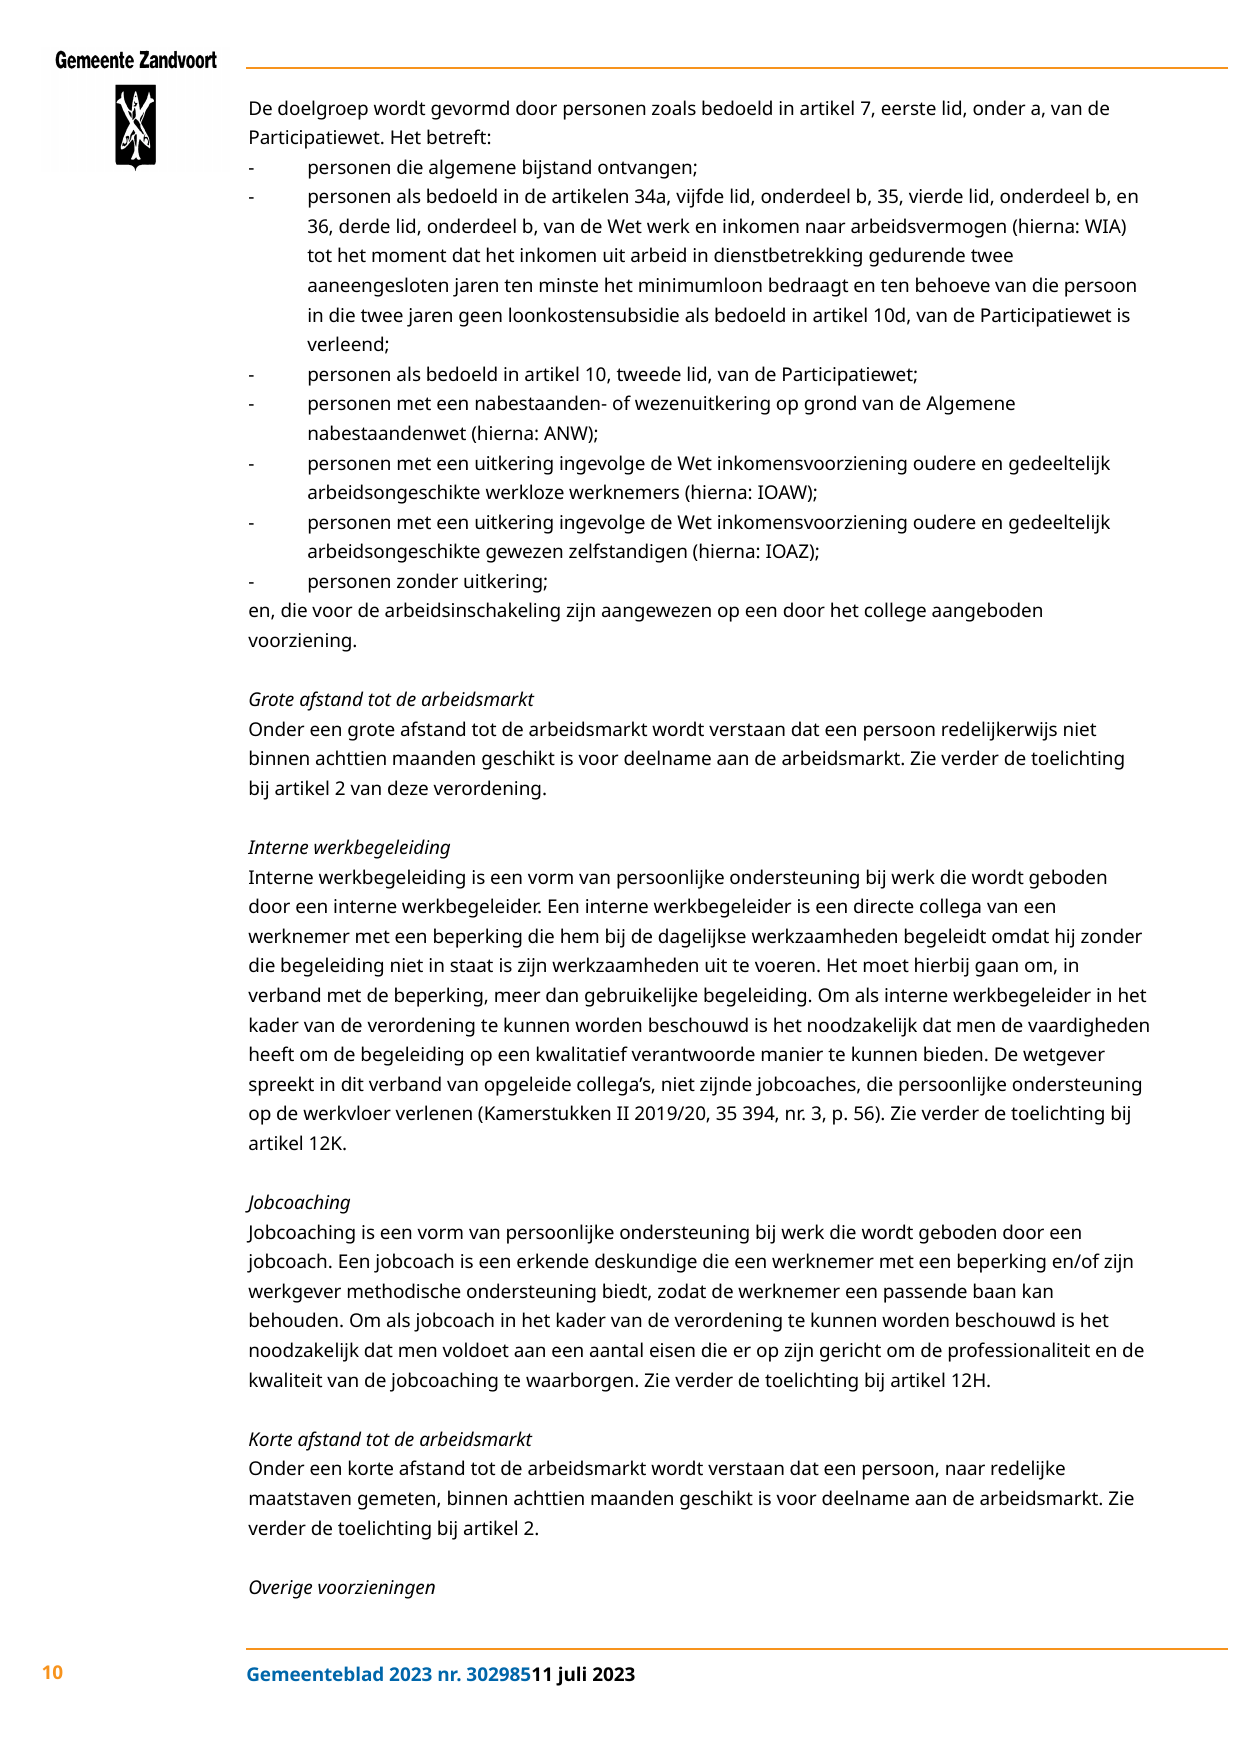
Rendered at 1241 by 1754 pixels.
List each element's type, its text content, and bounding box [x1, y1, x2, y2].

text Onder een korte afstand tot de arbeidsmarkt wordt verstaan dat een persoon, naar redelijke maatstaven gemeten, binnen achttien maanden geschikt is voor deelname aan de arbeidsmarkt. Zie verder de toelichting bij artikel 2. [248, 1456, 1152, 1541]
list personen als bedoeld in artikel 10, tweede lid, van de Participatiewet; [248, 361, 1152, 387]
list personen als bedoeld in de artikelen 34a, vijfde lid, onderdeel b, 35, vierde lid, onderdeel b, en 36, derde lid, onderdeel b, van de Wet werk en inkomen naar arbeidsvermogen (hierna: WIA) tot het moment dat het inkomen uit arbeid in dienstbetrekking gedurende twee aaneengesloten jaren ten minste het minimumloon bedraagt en ten behoeve van die persoon in die twee jaren geen loonkostensubsidie als bedoeld in artikel 10d, van de Participatiewet is verleend; [248, 183, 1152, 357]
text Onder een grote afstand tot de arbeidsmarkt wordt verstaan dat een persoon redelijkerwijs niet binnen achttien maanden geschikt is voor deelname aan de arbeidsmarkt. Zie verder de toelichting bij artikel 2 van deze verordening. [248, 716, 1152, 801]
text Grote afstand tot de arbeidsmarkt [248, 686, 1152, 712]
list personen met een uitkering ingevolge de Wet inkomensvoorziening oudere en gedeeltelijk arbeidsongeschikte werkloze werknemers (hierna: IOAW); [248, 450, 1152, 505]
text De doelgroep wordt gevormd door personen zoals bedoeld in artikel 7, eerste lid, onder a, van de Participatiewet. Het betreft: [248, 95, 1152, 150]
text Overige voorzieningen [248, 1574, 1152, 1600]
text Korte afstand tot de arbeidsmarkt [248, 1426, 1152, 1452]
list personen met een nabestaanden- of wezenuitkering op grond van de Algemene nabestaandenwet (hierna: ANW); [248, 391, 1152, 446]
text Interne werkbegeleiding is een vorm van persoonlijke ondersteuning bij werk die wordt geboden door een interne werkbegeleider. Een interne werkbegeleider is een directe collega van een werknemer met een beperking die hem bij de dagelijkse werkzaamheden begeleidt omdat hij zonder die begeleiding niet in staat is zijn werkzaamheden uit te voeren. Het moet hierbij gaan om, in verband met de beperking, meer dan gebruikelijke begeleiding. Om als interne werkbegeleider in het kader van de verordening te kunnen worden beschouwd is het noodzakelijk dat men de vaardigheden heeft om de begeleiding op een kwalitatief verantwoorde manier te kunnen bieden. De wetgever spreekt in dit verband van opgeleide collega’s, niet zijnde jobcoaches, die persoonlijke ondersteuning op de werkvloer verlenen (Kamerstukken II 2019/20, 35 394, nr. 3, p. 56). Zie verder de toelichting bij artikel 12K. [248, 864, 1152, 1156]
list personen die algemene bijstand ontvangen; [248, 154, 1152, 180]
text Jobcoaching [248, 1189, 1152, 1215]
text Jobcoaching is een vorm van persoonlijke ondersteuning bij werk die wordt geboden door een jobcoach. Een jobcoach is een erkende deskundige die een werknemer met een beperking en/of zijn werkgever methodische ondersteuning biedt, zodat de werknemer een passende baan kan behouden. Om als jobcoach in het kader van de verordening te kunnen worden beschouwd is het noodzakelijk dat men voldoet aan een aantal eisen die er op zijn gericht om de professionaliteit en de kwaliteit van de jobcoaching te waarborgen. Zie verder de toelichting bij artikel 12H. [248, 1219, 1152, 1393]
text en, die voor de arbeidsinschakeling zijn aangewezen op een door het college aangeboden voorziening. [248, 598, 1152, 653]
text Interne werkbegeleiding [248, 834, 1152, 860]
list personen met een uitkering ingevolge de Wet inkomensvoorziening oudere en gedeeltelijk arbeidsongeschikte gewezen zelfstandigen (hierna: IOAZ); [248, 509, 1152, 564]
picture [41, 47, 231, 172]
list personen zonder uitkering; [248, 568, 1152, 594]
